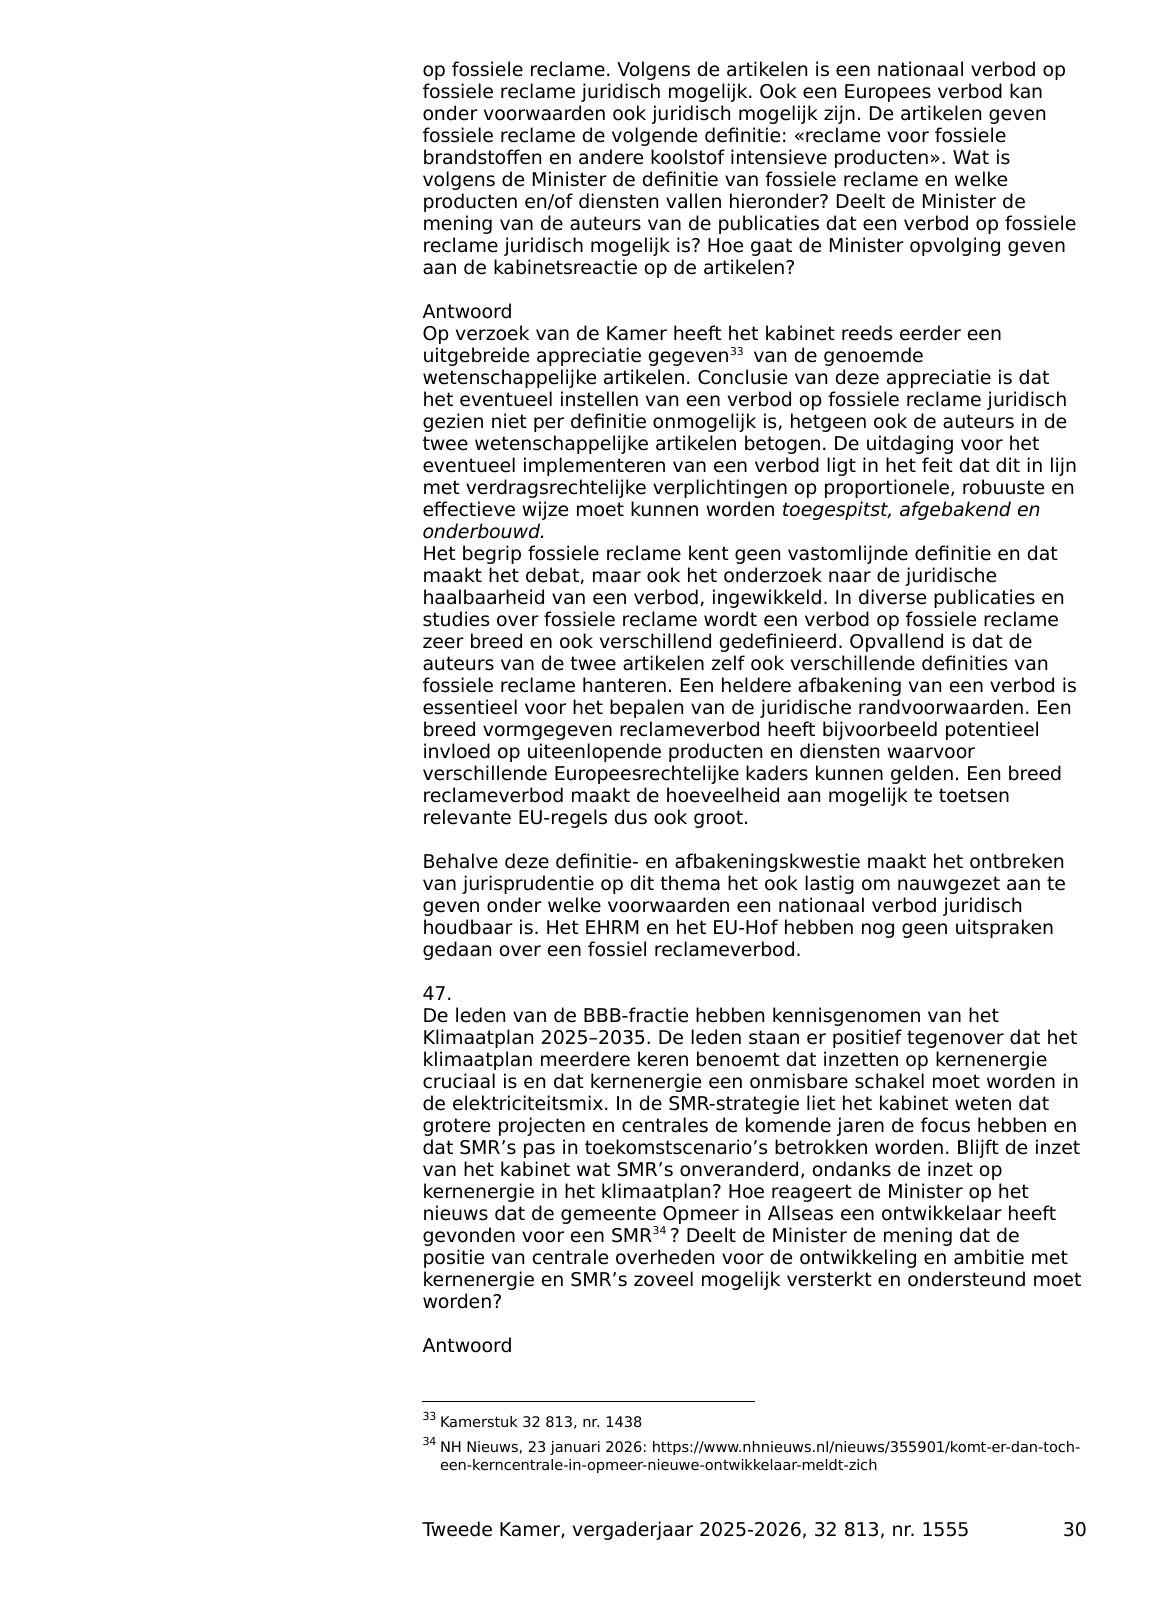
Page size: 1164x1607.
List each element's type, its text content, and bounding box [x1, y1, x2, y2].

text De leden van de BBB-fractie hebben kennisgenomen van het Klimaatplan 2025–2035. De leden staan er positief tegenover dat het klimaatplan meerdere keren benoemt dat inzetten op kernenergie cruciaal is en dat kernenergie een onmisbare schakel moet worden in de elektriciteitsmix. In de SMR-strategie liet het kabinet weten dat grotere projecten en centrales de komende jaren de focus hebben en dat SMR’s pas in toekomstscenario’s betrokken worden. Blijft de inzet van het kabinet wat SMR’s onveranderd, ondanks de inzet op kernenergie in het klimaatplan? Hoe reageert de Minister op het nieuws dat de gemeente Opmeer in Allseas een ontwikkelaar heeft gevonden voor een SMR? Deelt de Minister de mening dat de positie van centrale overheden voor de ontwikkeling en ambitie met kernenergie en SMR’s zoveel mogelijk versterkt en ondersteund moet worden? [422, 1005, 1087, 1312]
text Het begrip fossiele reclame kent geen vastomlijnde definitie en dat maakt het debat, maar ook het onderzoek naar de juridische haalbaarheid van een verbod, ingewikkeld. In diverse publicaties en studies over fossiele reclame wordt een verbod op fossiele reclame zeer breed en ook verschillend gedefinieerd. Opvallend is dat de auteurs van de twee artikelen zelf ook verschillende definities van fossiele reclame hanteren. Een heldere afbakening van een verbod is essentieel voor het bepalen van de juridische randvoorwaarden. Een breed vormgegeven reclameverbod heeft bijvoorbeeld potentieel invloed op uiteenlopende producten en diensten waarvoor verschillende Europeesrechtelijke kaders kunnen gelden. Een breed reclameverbod maakt de hoeveelheid aan mogelijk te toetsen relevante EU-regels dus ook groot. [422, 543, 1087, 828]
text Antwoord [422, 1335, 1087, 1357]
text Antwoord [422, 301, 1087, 323]
text NH Nieuws, 23 januari 2026: https://www.nhnieuws.nl/nieuws/355901/komt-er-dan-toch-een-kerncentrale-in-opmeer-nieuwe-ontwikkelaar-meldt-zich [422, 1435, 1087, 1474]
text Kamerstuk 32 813, nr. 1438 [422, 1410, 1087, 1432]
text op fossiele reclame. Volgens de artikelen is een nationaal verbod op fossiele reclame juridisch mogelijk. Ook een Europees verbod kan onder voorwaarden ook juridisch mogelijk zijn. De artikelen geven fossiele reclame de volgende definitie: «reclame voor fossiele brandstoffen en andere koolstof intensieve producten». Wat is volgens de Minister de definitie van fossiele reclame en welke producten en/of diensten vallen hieronder? Deelt de Minister de mening van de auteurs van de publicaties dat een verbod op fossiele reclame juridisch mogelijk is? Hoe gaat de Minister opvolging geven aan de kabinetsreactie op de artikelen? [422, 59, 1087, 279]
text Behalve deze definitie- en afbakeningskwestie maakt het ontbreken van jurisprudentie op dit thema het ook lastig om nauwgezet aan te geven onder welke voorwaarden een nationaal verbod juridisch houdbaar is. Het EHRM en het EU-Hof hebben nog geen uitspraken gedaan over een fossiel reclameverbod. [422, 851, 1087, 961]
text 47. [422, 983, 1087, 1005]
text Op verzoek van de Kamer heeft het kabinet reeds eerder een uitgebreide appreciatie gegeven van de genoemde wetenschappelijke artikelen. Conclusie van deze appreciatie is dat het eventueel instellen van een verbod op fossiele reclame juridisch gezien niet per definitie onmogelijk is, hetgeen ook de auteurs in de twee wetenschappelijke artikelen betogen. De uitdaging voor het eventueel implementeren van een verbod ligt in het feit dat dit in lijn met verdragsrechtelijke verplichtingen op proportionele, robuuste en effectieve wijze moet kunnen worden toegespitst, afgebakend en onderbouwd. [422, 323, 1087, 543]
